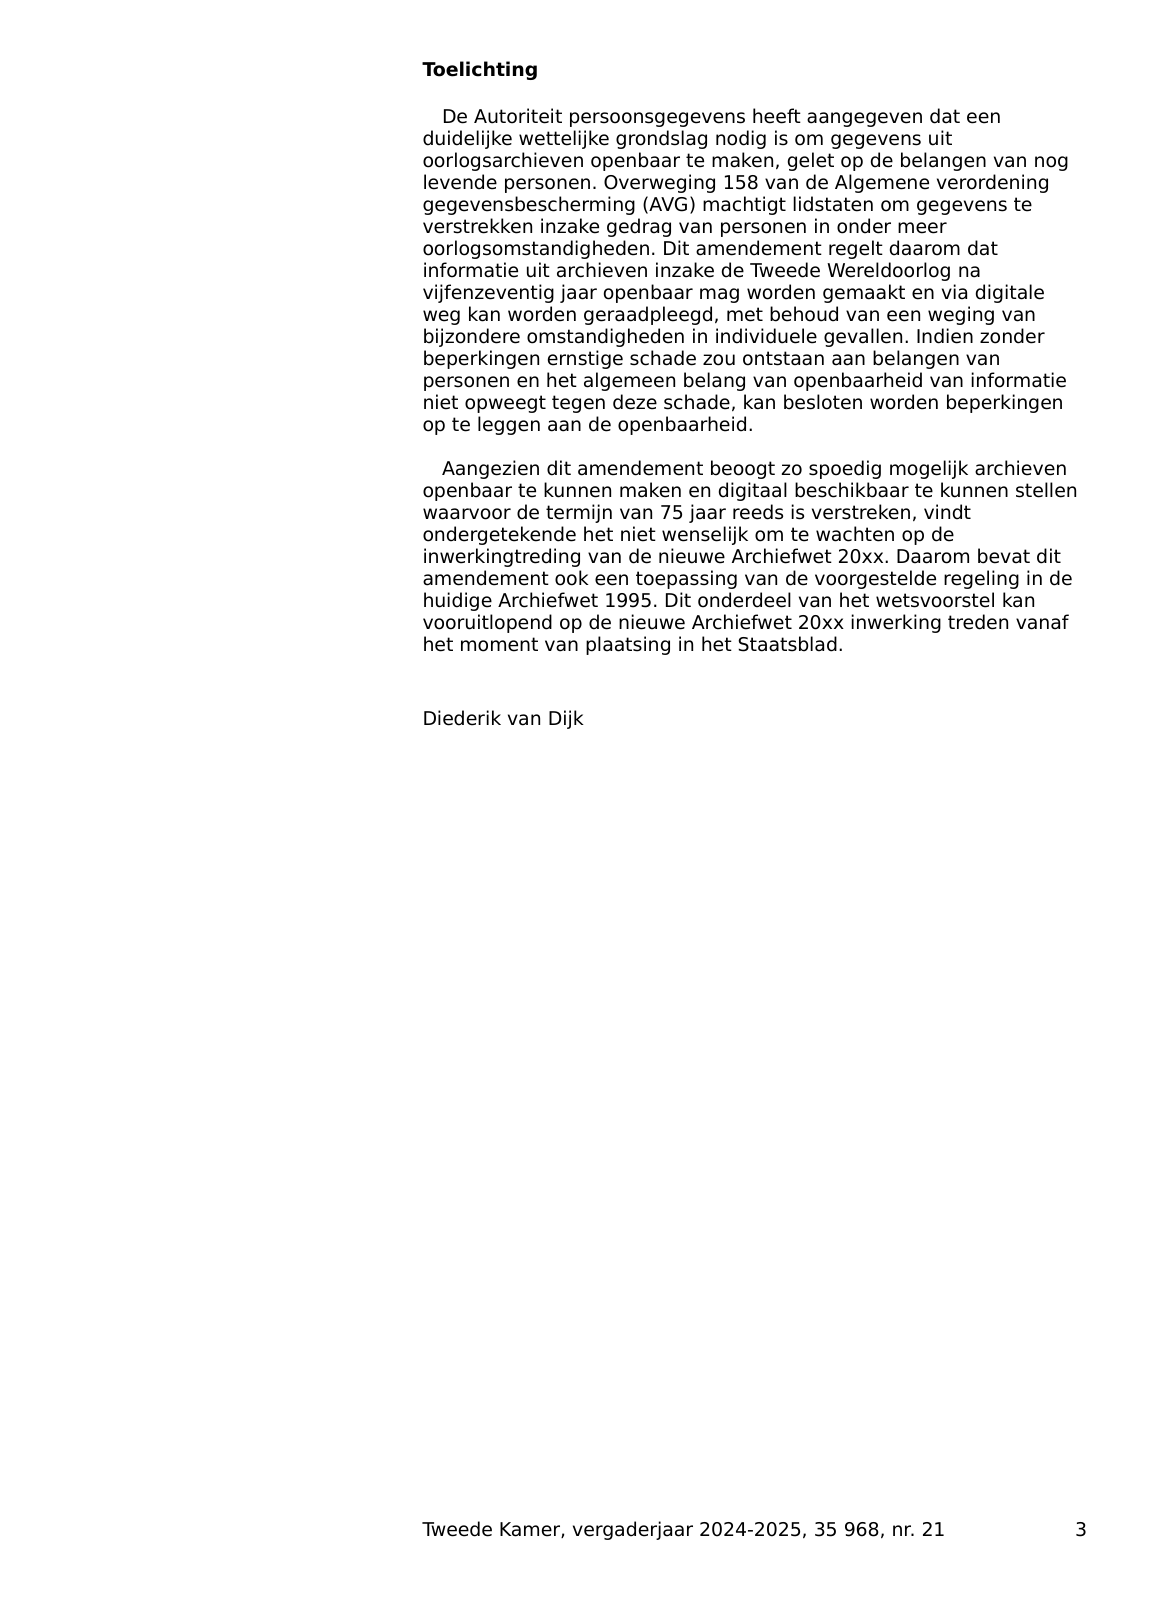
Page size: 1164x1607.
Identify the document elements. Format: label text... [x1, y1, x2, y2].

text Diederik van Dijk [422, 686, 1087, 730]
text Aangezien dit amendement beoogt zo spoedig mogelijk archieven openbaar te kunnen maken en digitaal beschikbaar te kunnen stellen waarvoor de termijn van 75 jaar reeds is verstreken, vindt ondergetekende het niet wenselijk om te wachten op de inwerkingtreding van de nieuwe Archiefwet 20xx. Daarom bevat dit amendement ook een toepassing van de voorgestelde regeling in de huidige Archiefwet 1995. Dit onderdeel van het wetsvoorstel kan vooruitlopend op de nieuwe Archiefwet 20xx inwerking treden vanaf het moment van plaatsing in het Staatsblad. [422, 458, 1087, 656]
text De Autoriteit persoonsgegevens heeft aangegeven dat een duidelijke wettelijke grondslag nodig is om gegevens uit oorlogsarchieven openbaar te maken, gelet op de belangen van nog levende personen. Overweging 158 van de Algemene verordening gegevensbescherming (AVG) machtigt lidstaten om gegevens te verstrekken inzake gedrag van personen in onder meer oorlogsomstandigheden. Dit amendement regelt daarom dat informatie uit archieven inzake de Tweede Wereldoorlog na vijfenzeventig jaar openbaar mag worden gemaakt en via digitale weg kan worden geraadpleegd, met behoud van een weging van bijzondere omstandigheden in individuele gevallen. Indien zonder beperkingen ernstige schade zou ontstaan aan belangen van personen en het algemeen belang van openbaarheid van informatie niet opweegt tegen deze schade, kan besloten worden beperkingen op te leggen aan de openbaarheid. [422, 106, 1087, 436]
subtitle Toelichting [422, 59, 1087, 81]
